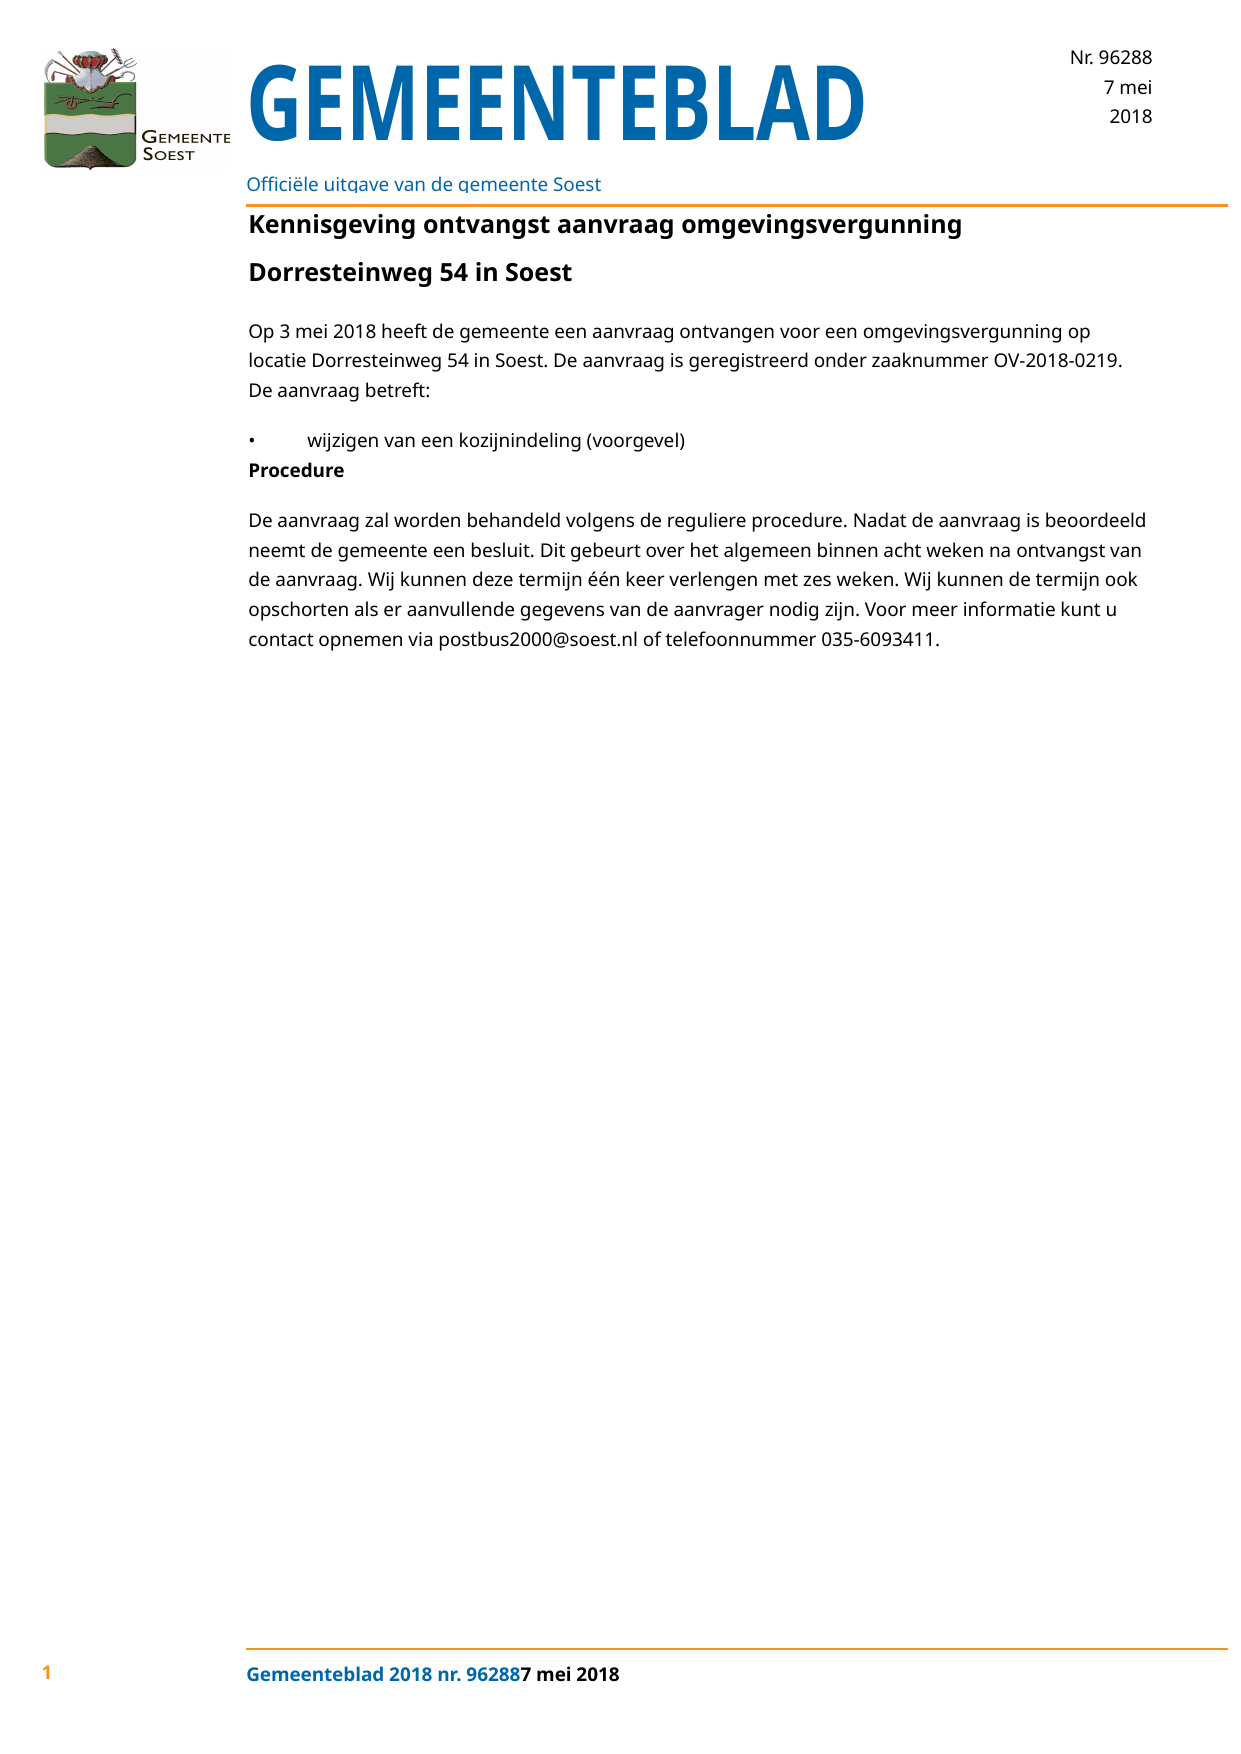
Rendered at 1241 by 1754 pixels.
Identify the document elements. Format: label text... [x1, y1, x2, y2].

text De aanvraag zal worden behandeld volgens de reguliere procedure. Nadat de aanvraag is beoordeeld neemt de gemeente een besluit. Dit gebeurt over het algemeen binnen acht weken na ontvangst van de aanvraag. Wij kunnen deze termijn één keer verlengen met zes weken. Wij kunnen de termijn ook opschorten als er aanvullende gegevens van de aanvrager nodig zijn. Voor meer informatie kunt u contact opnemen via postbus2000@soest.nl of telefoonnummer 035-6093411. [248, 507, 1152, 652]
text Kennisgeving ontvangst aanvraag omgevingsvergunning Dorresteinweg 54 in Soest [248, 207, 1152, 288]
text Op 3 mei 2018 heeft de gemeente een aanvraag ontvangen voor een omgevingsvergunning op locatie Dorresteinweg 54 in Soest. De aanvraag is geregistreerd onder zaaknummer OV-2018-0219. De aanvraag betreft: [248, 318, 1152, 403]
picture [41, 47, 231, 172]
list wijzigen van een kozijnindeling (voorgevel) [248, 427, 1152, 453]
text Procedure [248, 457, 1152, 483]
